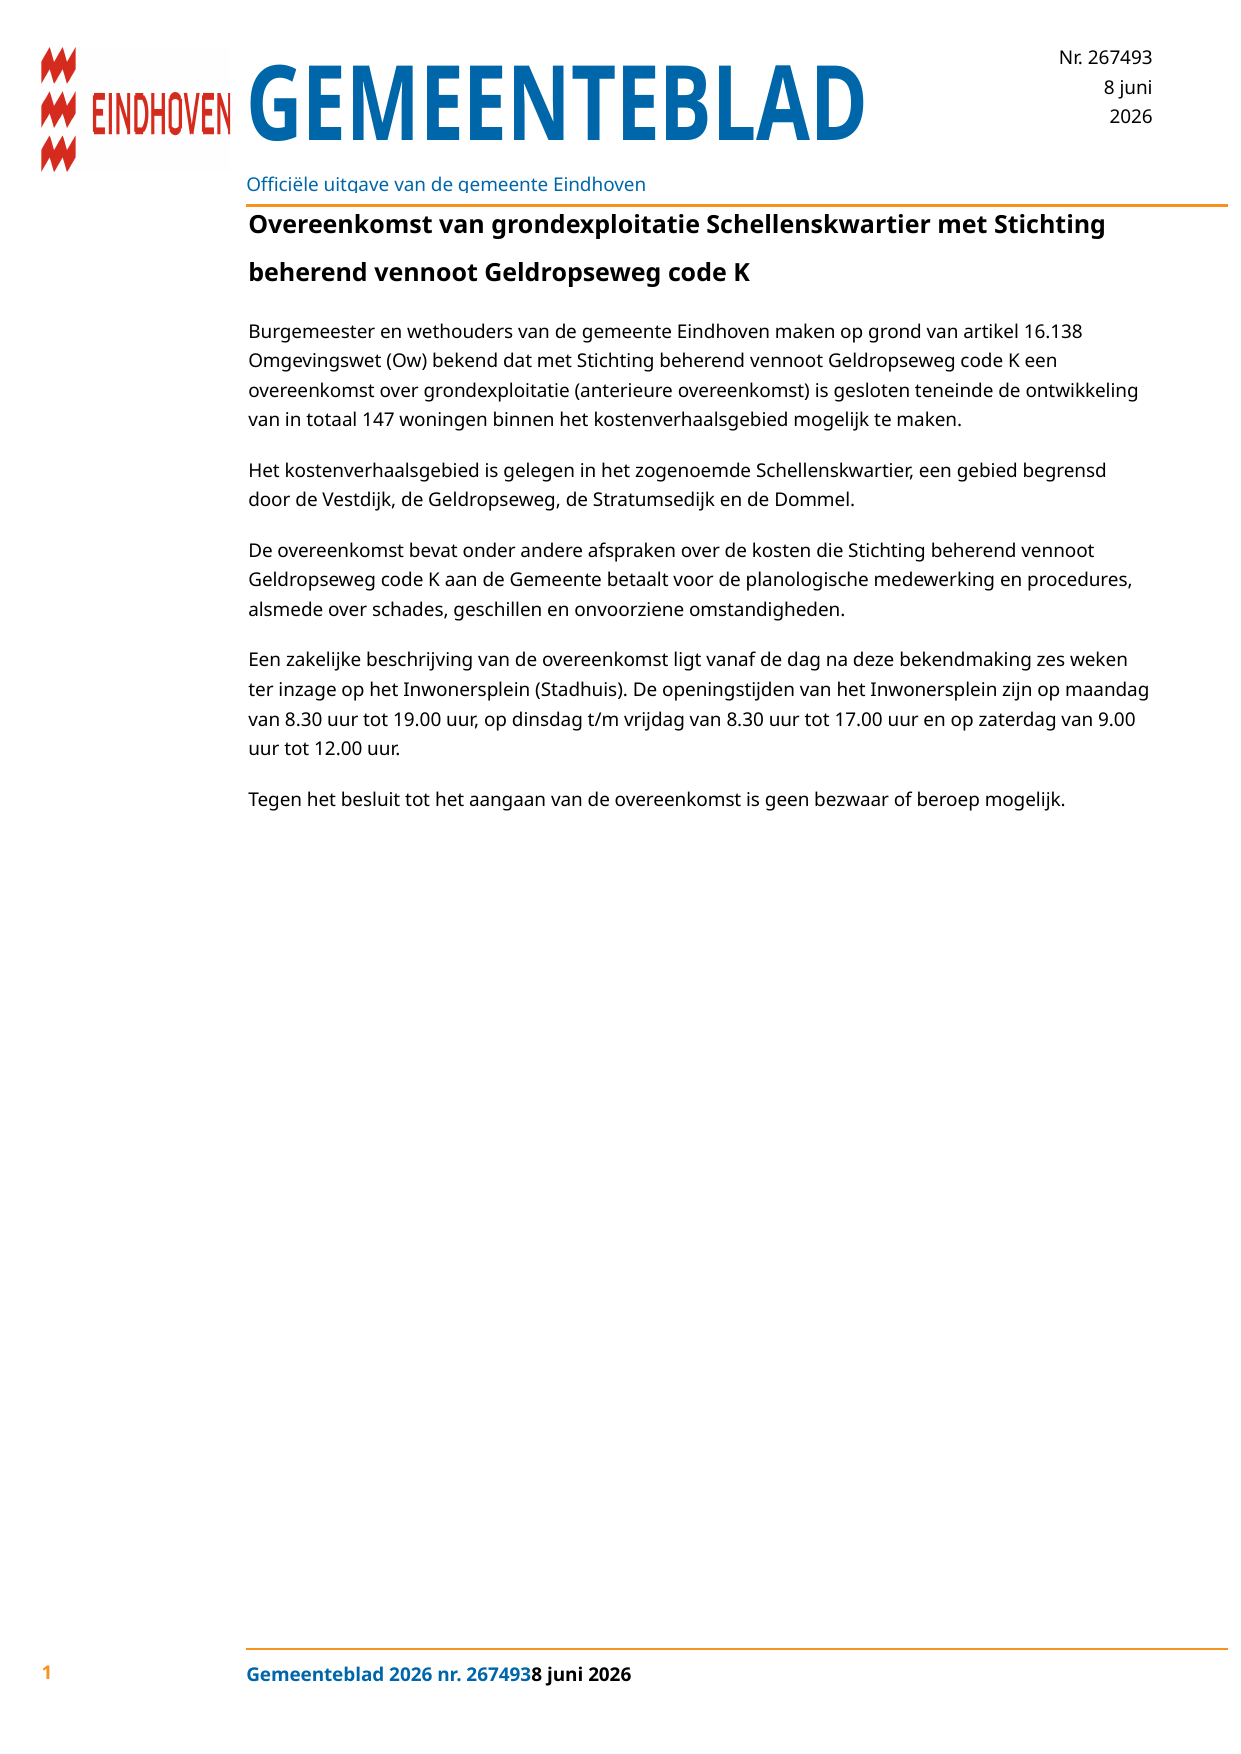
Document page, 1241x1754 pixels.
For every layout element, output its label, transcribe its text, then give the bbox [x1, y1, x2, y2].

text Burgemeester en wethouders van de gemeente Eindhoven maken op grond van artikel 16.138 Omgevingswet (Ow) bekend dat met Stichting beherend vennoot Geldropseweg code K een overeenkomst over grondexploitatie (anterieure overeenkomst) is gesloten teneinde de ontwikkeling van in totaal 147 woningen binnen het kostenverhaalsgebied mogelijk te maken. [248, 318, 1152, 432]
text Het kostenverhaalsgebied is gelegen in het zogenoemde Schellenskwartier, een gebied begrensd door de Vestdijk, de Geldropseweg, de Stratumsedijk en de Dommel. [248, 457, 1152, 512]
text Tegen het besluit tot het aangaan van de overeenkomst is geen bezwaar of beroep mogelijk. [248, 786, 1152, 812]
picture [41, 47, 231, 172]
text Overeenkomst van grondexploitatie Schellenskwartier met Stichting beherend vennoot Geldropseweg code K [248, 207, 1152, 288]
text De overeenkomst bevat onder andere afspraken over de kosten die Stichting beherend vennoot Geldropseweg code K aan de Gemeente betaalt voor de planologische medewerking en procedures, alsmede over schades, geschillen en onvoorziene omstandigheden. [248, 537, 1152, 622]
text Een zakelijke beschrijving van de overeenkomst ligt vanaf de dag na deze bekendmaking zes weken ter inzage op het Inwonersplein (Stadhuis). De openingstijden van het Inwonersplein zijn op maandag van 8.30 uur tot 19.00 uur, op dinsdag t/m vrijdag van 8.30 uur tot 17.00 uur en op zaterdag van 9.00 uur tot 12.00 uur. [248, 647, 1152, 761]
